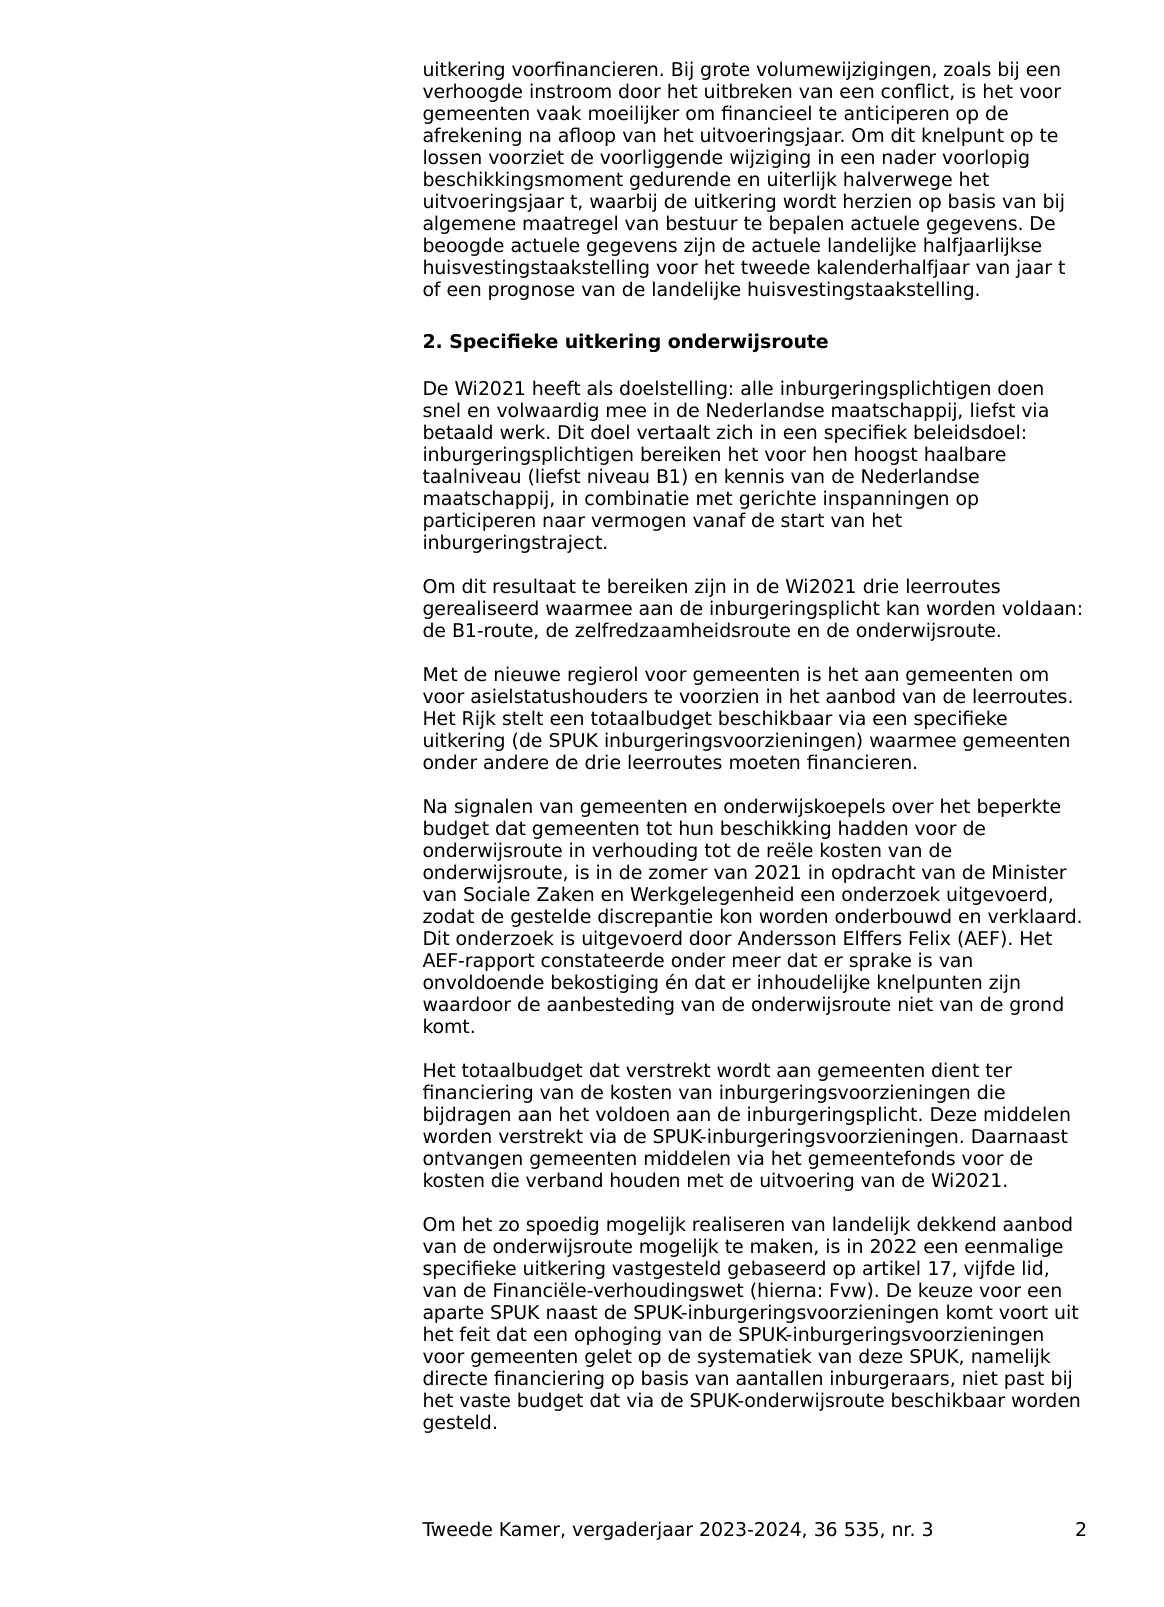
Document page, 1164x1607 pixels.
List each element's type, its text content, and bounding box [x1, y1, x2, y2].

subtitle 2. Specifieke uitkering onderwijsroute [422, 331, 1087, 353]
text De Wi2021 heeft als doelstelling: alle inburgeringsplichtigen doen snel en volwaardig mee in de Nederlandse maatschappij, liefst via betaald werk. Dit doel vertaalt zich in een specifiek beleidsdoel: inburgeringsplichtigen bereiken het voor hen hoogst haalbare taalniveau (liefst niveau B1) en kennis van de Nederlandse maatschappij, in combinatie met gerichte inspanningen op participeren naar vermogen vanaf de start van het inburgeringstraject. [422, 378, 1087, 554]
text Om het zo spoedig mogelijk realiseren van landelijk dekkend aanbod van de onderwijsroute mogelijk te maken, is in 2022 een eenmalige specifieke uitkering vastgesteld gebaseerd op artikel 17, vijfde lid, van de Financiële-verhoudingswet (hierna: Fvw). De keuze voor een aparte SPUK naast de SPUK-inburgeringsvoorzieningen komt voort uit het feit dat een ophoging van de SPUK-inburgeringsvoorzieningen voor gemeenten gelet op de systematiek van deze SPUK, namelijk directe financiering op basis van aantallen inburgeraars, niet past bij het vaste budget dat via de SPUK-onderwijsroute beschikbaar worden gesteld. [422, 1214, 1087, 1434]
text Om dit resultaat te bereiken zijn in de Wi2021 drie leerroutes gerealiseerd waarmee aan de inburgeringsplicht kan worden voldaan: de B1-route, de zelfredzaamheidsroute en de onderwijsroute. [422, 576, 1087, 642]
text uitkering voorfinancieren. Bij grote volumewijzigingen, zoals bij een verhoogde instroom door het uitbreken van een conflict, is het voor gemeenten vaak moeilijker om financieel te anticiperen op de afrekening na afloop van het uitvoeringsjaar. Om dit knelpunt op te lossen voorziet de voorliggende wijziging in een nader voorlopig beschikkingsmoment gedurende en uiterlijk halverwege het uitvoeringsjaar t, waarbij de uitkering wordt herzien op basis van bij algemene maatregel van bestuur te bepalen actuele gegevens. De beoogde actuele gegevens zijn de actuele landelijke halfjaarlijkse huisvestingstaakstelling voor het tweede kalenderhalfjaar van jaar t of een prognose van de landelijke huisvestingstaakstelling. [422, 59, 1087, 301]
text Met de nieuwe regierol voor gemeenten is het aan gemeenten om voor asielstatushouders te voorzien in het aanbod van de leerroutes. Het Rijk stelt een totaalbudget beschikbaar via een specifieke uitkering (de SPUK inburgeringsvoorzieningen) waarmee gemeenten onder andere de drie leerroutes moeten financieren. [422, 664, 1087, 774]
text Het totaalbudget dat verstrekt wordt aan gemeenten dient ter financiering van de kosten van inburgeringsvoorzieningen die bijdragen aan het voldoen aan de inburgeringsplicht. Deze middelen worden verstrekt via de SPUK-inburgeringsvoorzieningen. Daarnaast ontvangen gemeenten middelen via het gemeentefonds voor de kosten die verband houden met de uitvoering van de Wi2021. [422, 1060, 1087, 1192]
text Na signalen van gemeenten en onderwijskoepels over het beperkte budget dat gemeenten tot hun beschikking hadden voor de onderwijsroute in verhouding tot de reële kosten van de onderwijsroute, is in de zomer van 2021 in opdracht van de Minister van Sociale Zaken en Werkgelegenheid een onderzoek uitgevoerd, zodat de gestelde discrepantie kon worden onderbouwd en verklaard. Dit onderzoek is uitgevoerd door Andersson Elffers Felix (AEF). Het AEF-rapport constateerde onder meer dat er sprake is van onvoldoende bekostiging én dat er inhoudelijke knelpunten zijn waardoor de aanbesteding van de onderwijsroute niet van de grond komt. [422, 796, 1087, 1038]
